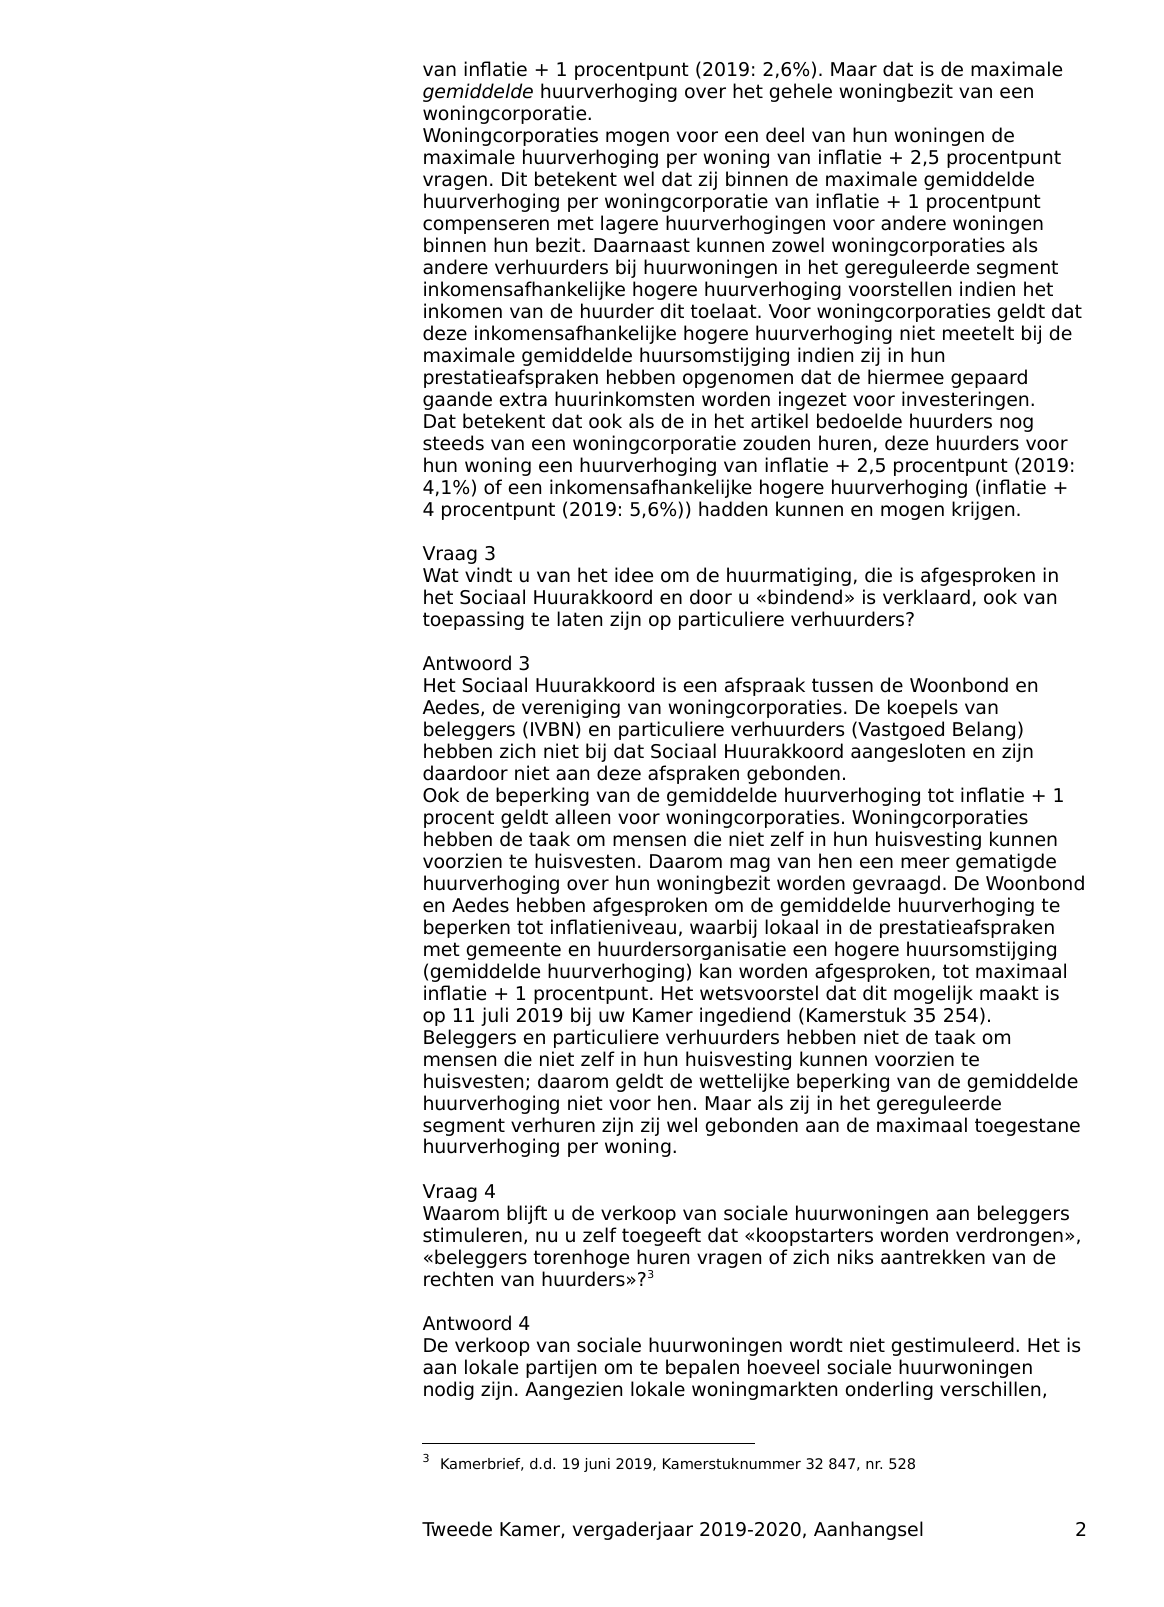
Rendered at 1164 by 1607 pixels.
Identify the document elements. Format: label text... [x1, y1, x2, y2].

text Wat vindt u van het idee om de huurmatiging, die is afgesproken in het Sociaal Huurakkoord en door u «bindend» is verklaard, ook van toepassing te laten zijn op particuliere verhuurders? [422, 565, 1087, 631]
text Waarom blijft u de verkoop van sociale huurwoningen aan beleggers stimuleren, nu u zelf toegeeft dat «koopstarters worden verdrongen», «beleggers torenhoge huren vragen of zich niks aantrekken van de rechten van huurders»? [422, 1203, 1087, 1291]
text Ook de beperking van de gemiddelde huurverhoging tot inflatie + 1 procent geldt alleen voor woningcorporaties. Woningcorporaties hebben de taak om mensen die niet zelf in hun huisvesting kunnen voorzien te huisvesten. Daarom mag van hen een meer gematigde huurverhoging over hun woningbezit worden gevraagd. De Woonbond en Aedes hebben afgesproken om de gemiddelde huurverhoging te beperken tot inflatieniveau, waarbij lokaal in de prestatieafspraken met gemeente en huurdersorganisatie een hogere huursomstijging (gemiddelde huurverhoging) kan worden afgesproken, tot maximaal inflatie + 1 procentpunt. Het wetsvoorstel dat dit mogelijk maakt is op 11 juli 2019 bij uw Kamer ingediend (Kamerstuk 35 254). [422, 785, 1087, 1027]
text Beleggers en particuliere verhuurders hebben niet de taak om mensen die niet zelf in hun huisvesting kunnen voorzien te huisvesten; daarom geldt de wettelijke beperking van de gemiddelde huurverhoging niet voor hen. Maar als zij in het gereguleerde segment verhuren zijn zij wel gebonden aan de maximaal toegestane huurverhoging per woning. [422, 1027, 1087, 1158]
text Antwoord 4 [422, 1313, 1087, 1335]
text Vraag 4 [422, 1181, 1087, 1203]
text Dat betekent dat ook als de in het artikel bedoelde huurders nog steeds van een woningcorporatie zouden huren, deze huurders voor hun woning een huurverhoging van inflatie + 2,5 procentpunt (2019: 4,1%) of een inkomensafhankelijke hogere huurverhoging (inflatie + 4 procentpunt (2019: 5,6%)) hadden kunnen en mogen krijgen. [422, 411, 1087, 521]
text Het Sociaal Huurakkoord is een afspraak tussen de Woonbond en Aedes, de vereniging van woningcorporaties. De koepels van beleggers (IVBN) en particuliere verhuurders (Vastgoed Belang) hebben zich niet bij dat Sociaal Huurakkoord aangesloten en zijn daardoor niet aan deze afspraken gebonden. [422, 675, 1087, 785]
text Kamerbrief, d.d. 19 juni 2019, Kamerstuknummer 32 847, nr. 528 [422, 1452, 1087, 1474]
text Antwoord 3 [422, 653, 1087, 675]
text De verkoop van sociale huurwoningen wordt niet gestimuleerd. Het is aan lokale partijen om te bepalen hoeveel sociale huurwoningen nodig zijn. Aangezien lokale woningmarkten onderling verschillen, [422, 1335, 1087, 1401]
text Woningcorporaties mogen voor een deel van hun woningen de maximale huurverhoging per woning van inflatie + 2,5 procentpunt vragen. Dit betekent wel dat zij binnen de maximale gemiddelde huurverhoging per woningcorporatie van inflatie + 1 procentpunt compenseren met lagere huurverhogingen voor andere woningen binnen hun bezit. Daarnaast kunnen zowel woningcorporaties als andere verhuurders bij huurwoningen in het gereguleerde segment inkomensafhankelijke hogere huurverhoging voorstellen indien het inkomen van de huurder dit toelaat. Voor woningcorporaties geldt dat deze inkomensafhankelijke hogere huurverhoging niet meetelt bij de maximale gemiddelde huursomstijging indien zij in hun prestatieafspraken hebben opgenomen dat de hiermee gepaard gaande extra huurinkomsten worden ingezet voor investeringen. [422, 125, 1087, 411]
text Vraag 3 [422, 543, 1087, 565]
text van inflatie + 1 procentpunt (2019: 2,6%). Maar dat is de maximale gemiddelde huurverhoging over het gehele woningbezit van een woningcorporatie. [422, 59, 1087, 125]
